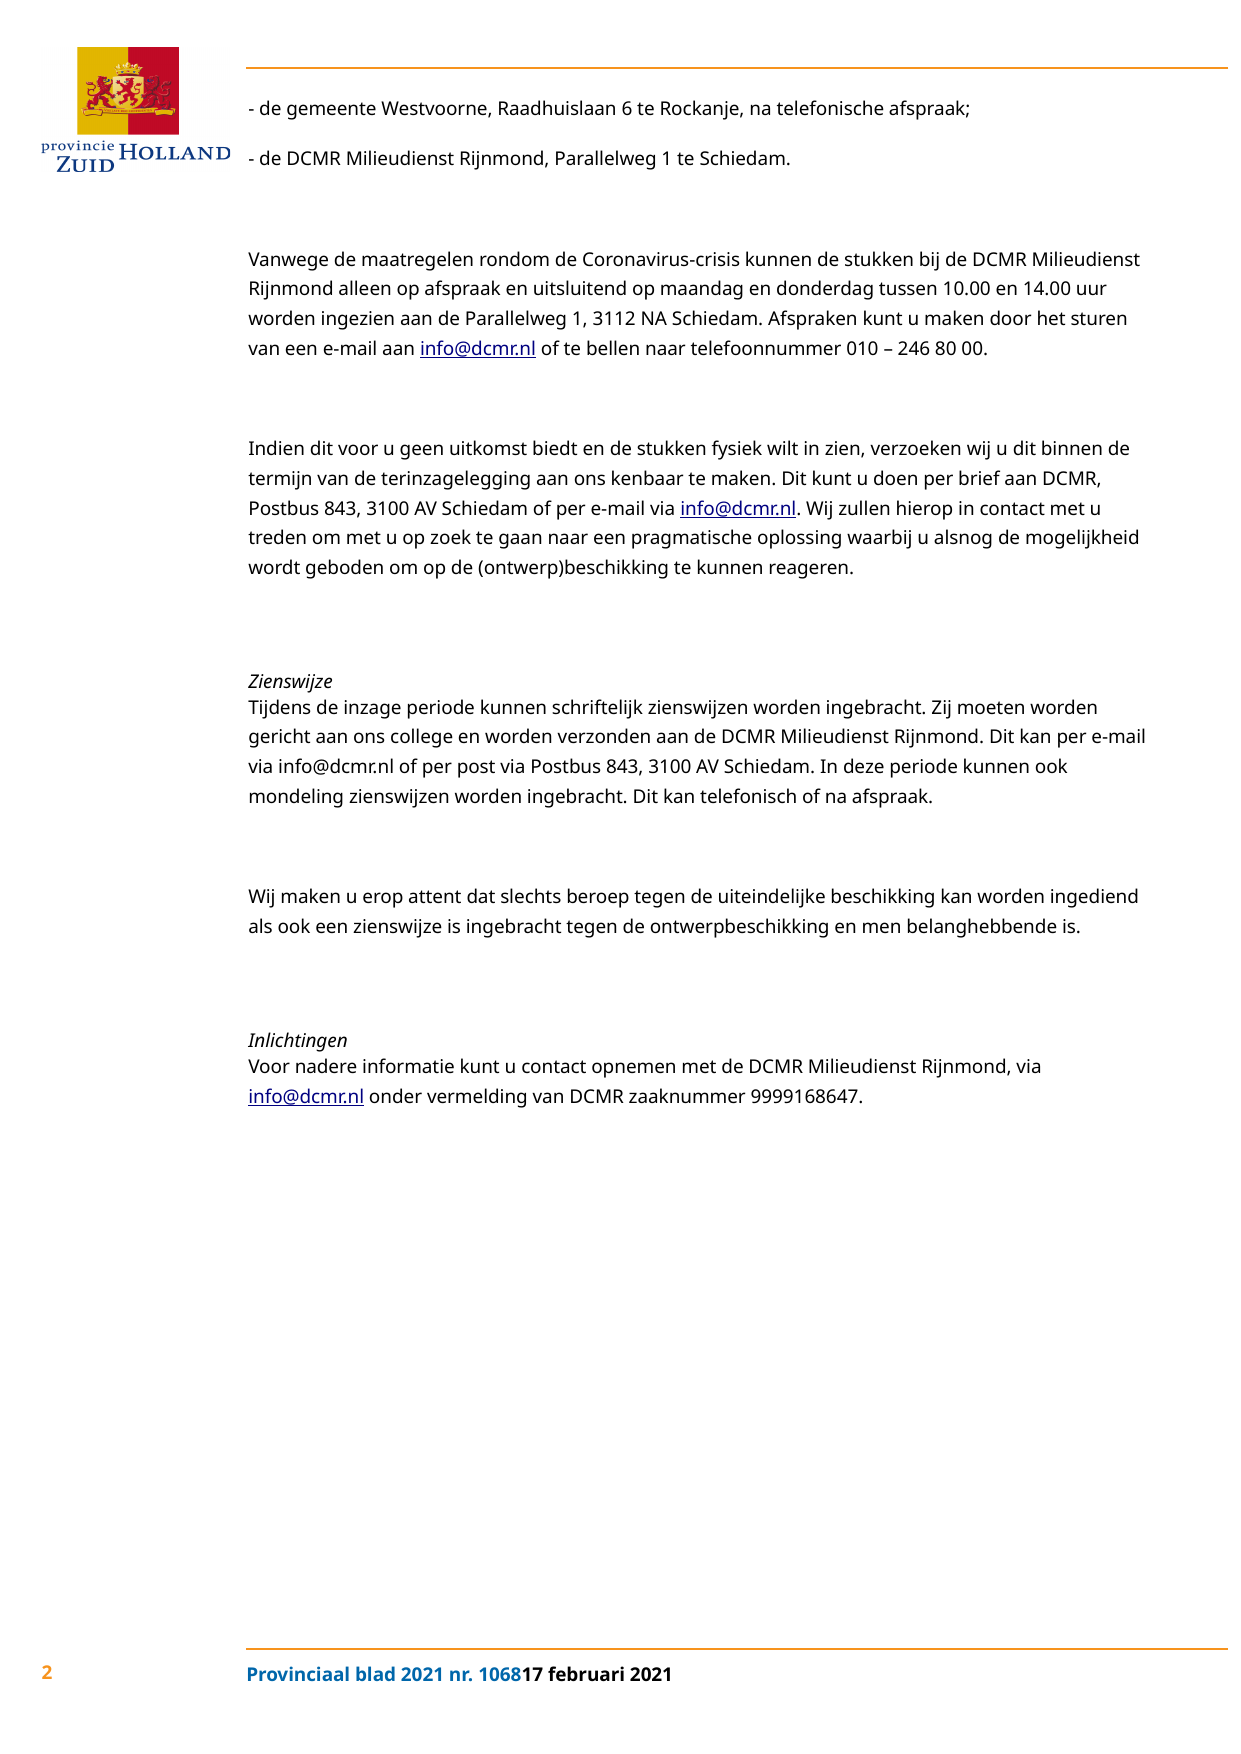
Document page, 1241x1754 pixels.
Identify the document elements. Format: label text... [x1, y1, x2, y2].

text - de gemeente Westvoorne, Raadhuislaan 6 te Rockanje, na telefonische afspraak; [248, 95, 1152, 121]
text Indien dit voor u geen uitkomst biedt en de stukken fysiek wilt in zien, verzoeken wij u dit binnen de termijn van de terinzagelegging aan ons kenbaar te maken. Dit kunt u doen per brief aan DCMR, Postbus 843, 3100 AV Schiedam of per e-mail via info@dcmr.nl. Wij zullen hierop in contact met u treden om met u op zoek te gaan naar een pragmatische oplossing waarbij u alsnog de mogelijkheid wordt geboden om op de (ontwerp)beschikking te kunnen reageren. [248, 436, 1152, 580]
text Tijdens de inzage periode kunnen schriftelijk zienswijzen worden ingebracht. Zij moeten worden gericht aan ons college en worden verzonden aan de DCMR Milieudienst Rijnmond. Dit kan per e-mail via info@dcmr.nl of per post via Postbus 843, 3100 AV Schiedam. In deze periode kunnen ook mondeling zienswijzen worden ingebracht. Dit kan telefonisch of na afspraak. [248, 694, 1152, 808]
text Zienswijze [248, 668, 1152, 694]
text Voor nadere informatie kunt u contact opnemen met de DCMR Milieudienst Rijnmond, via info@dcmr.nl onder vermelding van DCMR zaaknummer 9999168647. [248, 1053, 1152, 1109]
text - de DCMR Milieudienst Rijnmond, Parallelweg 1 te Schiedam. [248, 145, 1152, 171]
text Vanwege de maatregelen rondom de Coronavirus-crisis kunnen de stukken bij de DCMR Milieudienst Rijnmond alleen op afspraak en uitsluitend op maandag en donderdag tussen 10.00 en 14.00 uur worden ingezien aan de Parallelweg 1, 3112 NA Schiedam. Afspraken kunt u maken door het sturen van een e-mail aan info@dcmr.nl of te bellen naar telefoonnummer 010 – 246 80 00. [248, 246, 1152, 361]
text Wij maken u erop attent dat slechts beroep tegen de uiteindelijke beschikking kan worden ingediend als ook een zienswijze is ingebracht tegen de ontwerpbeschikking en men belanghebbende is. [248, 884, 1152, 939]
text Inlichtingen [248, 1028, 1152, 1053]
picture [41, 47, 231, 172]
